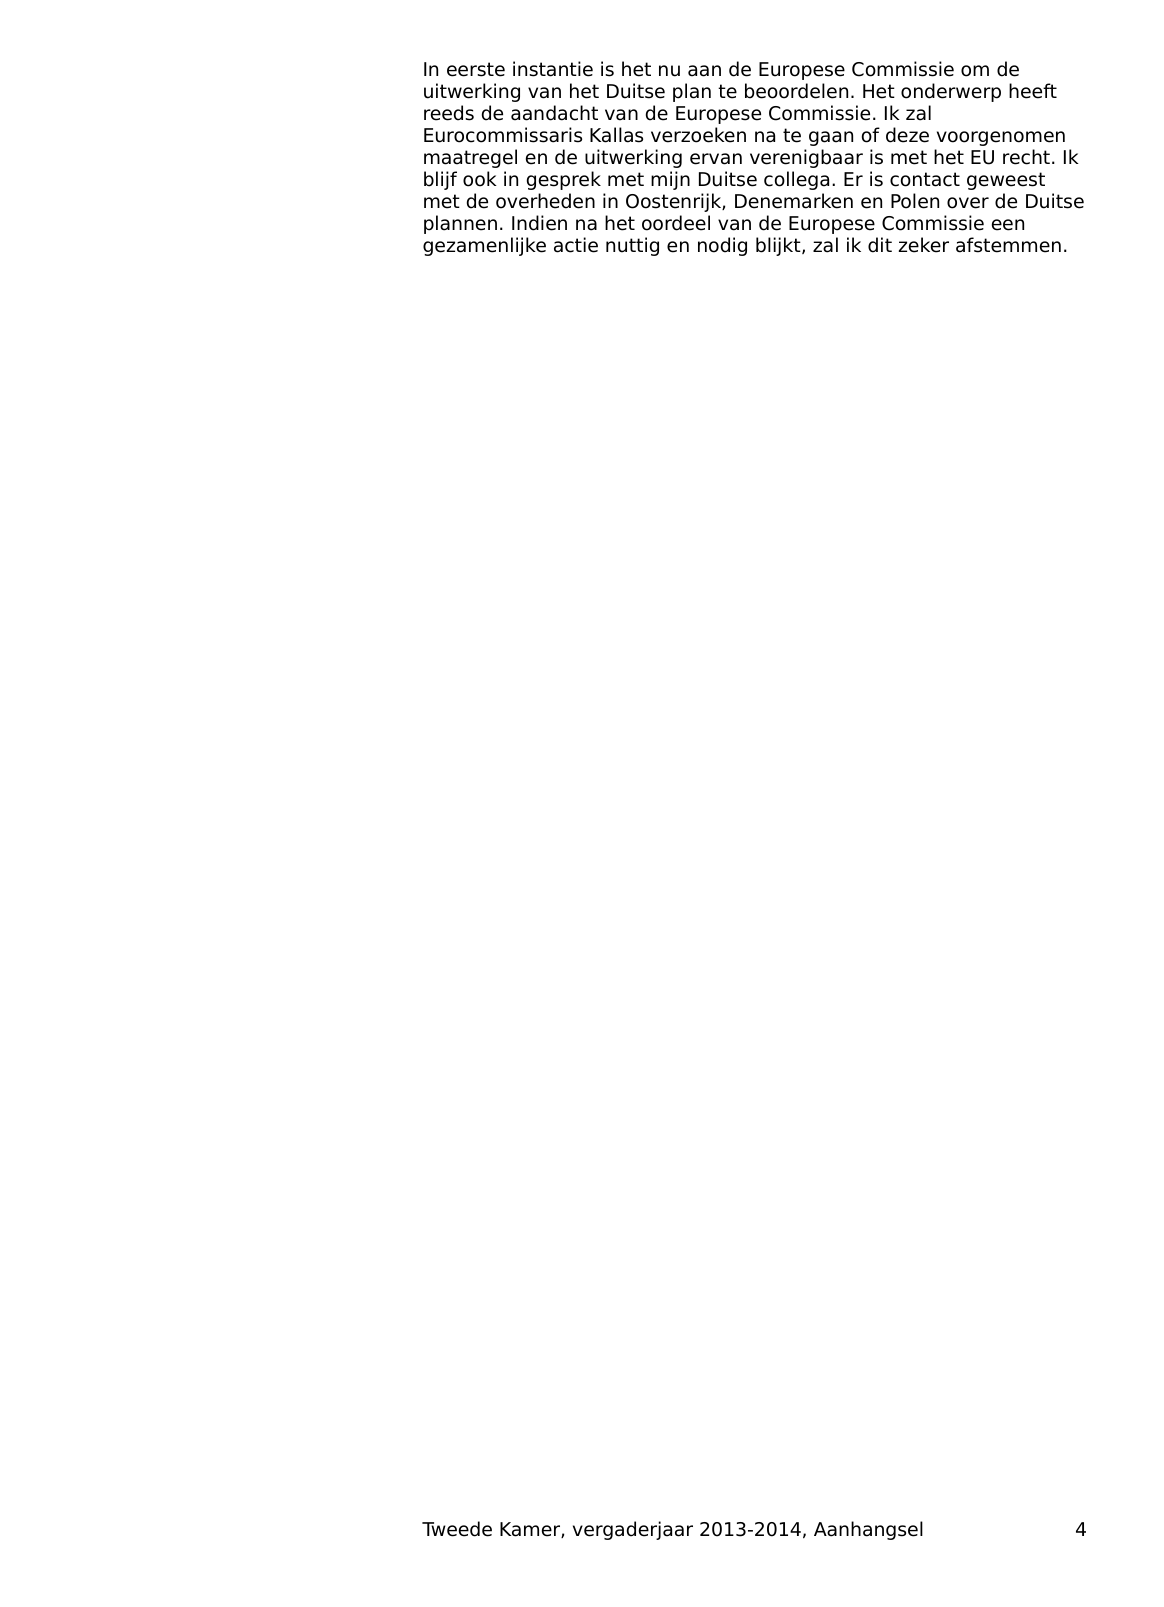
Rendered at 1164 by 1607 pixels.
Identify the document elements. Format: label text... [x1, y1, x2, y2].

text In eerste instantie is het nu aan de Europese Commissie om de uitwerking van het Duitse plan te beoordelen. Het onderwerp heeft reeds de aandacht van de Europese Commissie. Ik zal Eurocommissaris Kallas verzoeken na te gaan of deze voorgenomen maatregel en de uitwerking ervan verenigbaar is met het EU recht. Ik blijf ook in gesprek met mijn Duitse collega. Er is contact geweest met de overheden in Oostenrijk, Denemarken en Polen over de Duitse plannen. Indien na het oordeel van de Europese Commissie een gezamenlijke actie nuttig en nodig blijkt, zal ik dit zeker afstemmen. [422, 59, 1087, 257]
